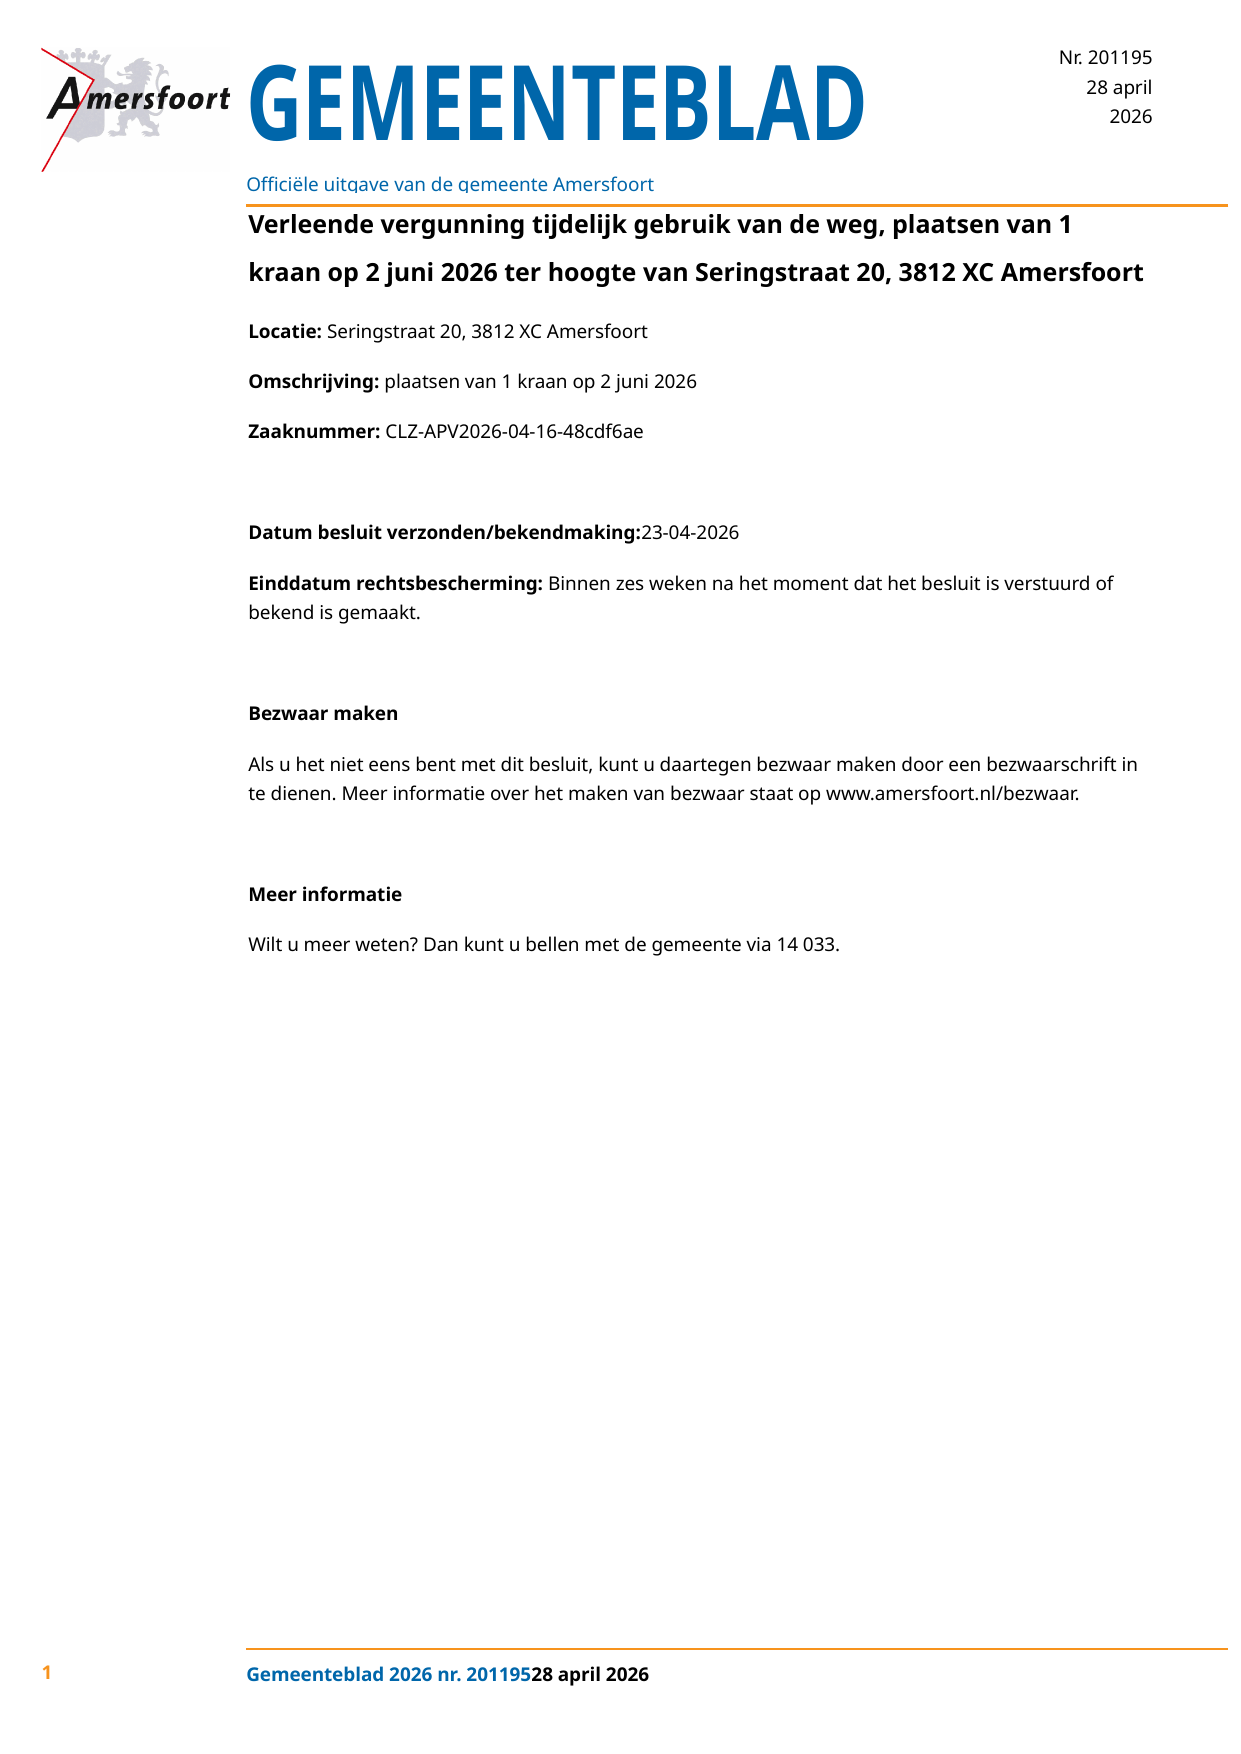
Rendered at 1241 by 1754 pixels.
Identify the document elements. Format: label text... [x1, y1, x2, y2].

text Datum besluit verzonden/bekendmaking:23-04-2026 [248, 519, 1152, 545]
text Omschrijving: plaatsen van 1 kraan op 2 juni 2026 [248, 368, 1152, 394]
text Locatie: Seringstraat 20, 3812 XC Amersfoort [248, 318, 1152, 344]
text Bezwaar maken [248, 700, 1152, 726]
text Zaaknummer: CLZ-APV2026-04-16-48cdf6ae [248, 419, 1152, 444]
text Als u het niet eens bent met dit besluit, kunt u daartegen bezwaar maken door een bezwaarschrift in te dienen. Meer informatie over het maken van bezwaar staat op www.amersfoort.nl/bezwaar. [248, 751, 1152, 806]
picture [41, 47, 231, 172]
text Verleende vergunning tijdelijk gebruik van de weg, plaatsen van 1 kraan op 2 juni 2026 ter hoogte van Seringstraat 20, 3812 XC Amersfoort [248, 207, 1152, 288]
text Einddatum rechtsbescherming: Binnen zes weken na het moment dat het besluit is verstuurd of bekend is gemaakt. [248, 570, 1152, 625]
text Wilt u meer weten? Dan kunt u bellen met de gemeente via 14 033. [248, 932, 1152, 957]
text Meer informatie [248, 881, 1152, 907]
